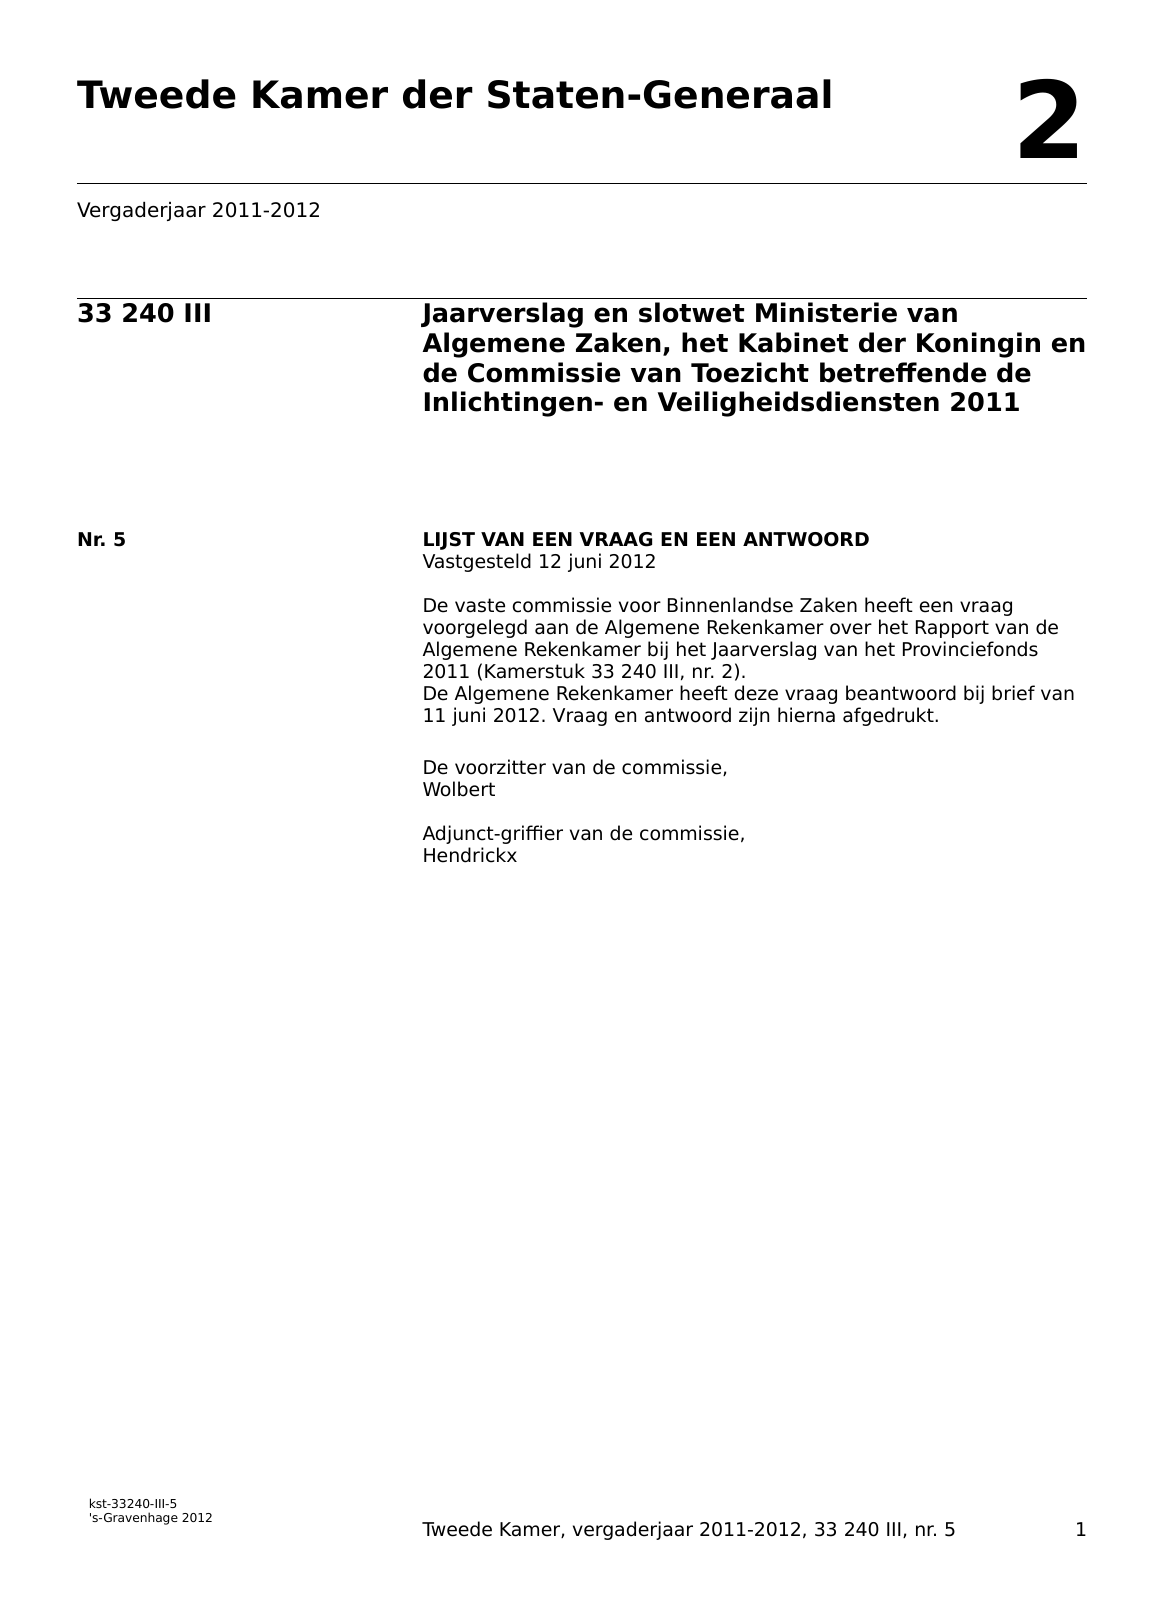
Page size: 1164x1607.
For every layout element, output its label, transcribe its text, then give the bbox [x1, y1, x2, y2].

table_header Tweede Kamer der Staten-Generaal [77, 59, 886, 183]
table_cell Vergaderjaar 2011-2012 [77, 184, 1087, 298]
table_header 2 [886, 59, 1087, 183]
subtitle Nr. 5 LIJST VAN EEN VRAAG EN EEN ANTWOORD [77, 529, 1087, 551]
text kst-33240-III-5 [88, 1497, 323, 1511]
text De vaste commissie voor Binnenlandse Zaken heeft een vraag voorgelegd aan de Algemene Rekenkamer over het Rapport van de Algemene Rekenkamer bij het Jaarverslag van het Provinciefonds 2011 (Kamerstuk 33 240 III, nr. 2). [422, 595, 1087, 683]
text 's-Gravenhage 2012 [88, 1511, 323, 1525]
text Vastgesteld 12 juni 2012 [422, 551, 1087, 573]
text De Algemene Rekenkamer heeft deze vraag beantwoord bij brief van 11 juni 2012. Vraag en antwoord zijn hierna afgedrukt. [422, 683, 1087, 727]
text Adjunct-griffier van de commissie, Hendrickx [422, 823, 1087, 867]
subtitle 33 240 III Jaarverslag en slotwet Ministerie van Algemene Zaken, het Kabinet der Koningin en de Commissie van Toezicht betreffende de Inlichtingen- en Veiligheidsdiensten 2011 [77, 299, 1087, 418]
text De voorzitter van de commissie, Wolbert [422, 757, 1087, 801]
